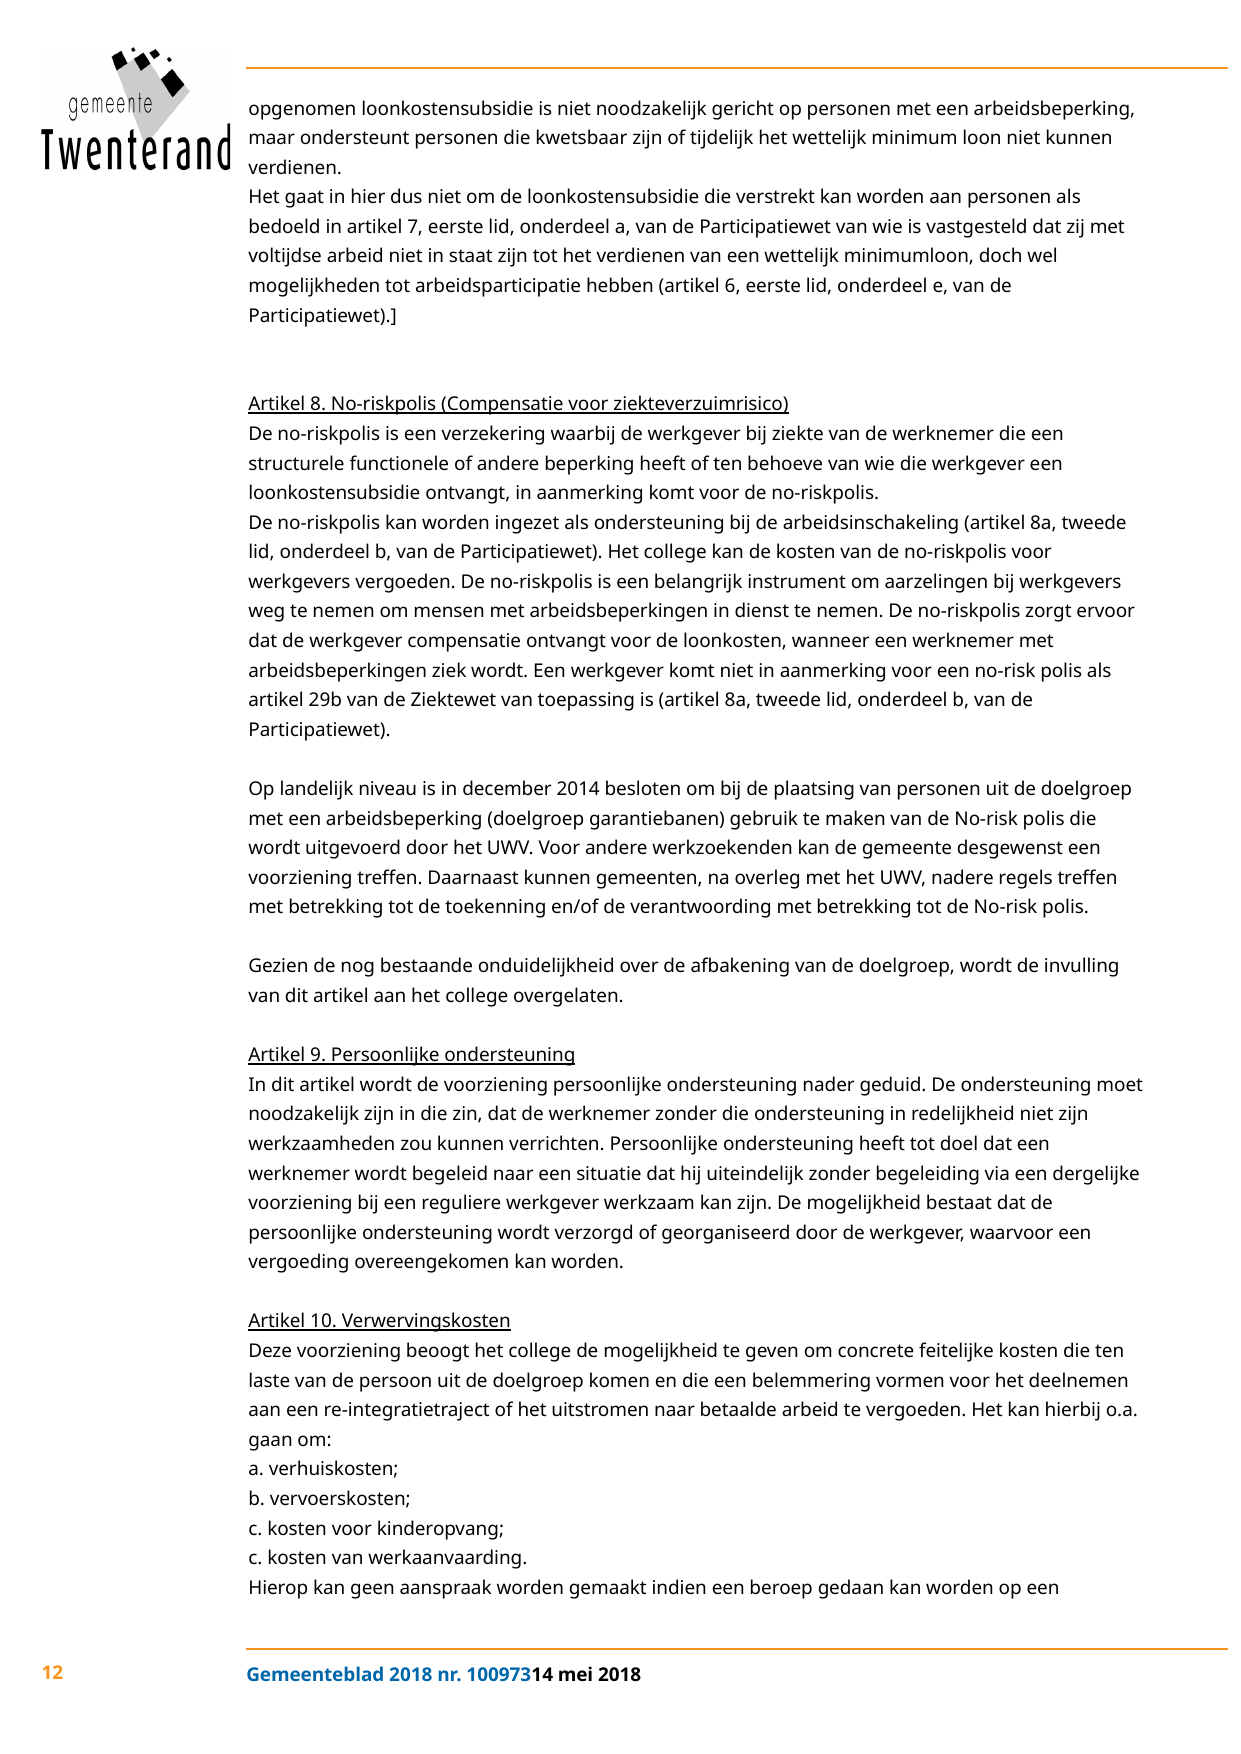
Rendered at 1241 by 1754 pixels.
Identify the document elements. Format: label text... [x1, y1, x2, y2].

text lid, onderdeel b, van de Participatiewet). Het college kan de kosten van de no-riskpolis voor werkgevers vergoeden. De no-riskpolis is een belangrijk instrument om aarzelingen bij werkgevers weg te nemen om mensen met arbeidsbeperkingen in dienst te nemen. De no-riskpolis zorgt ervoor dat de werkgever compensatie ontvangt voor de loonkosten, wanneer een werknemer met arbeidsbeperkingen ziek wordt. Een werkgever komt niet in aanmerking voor een no-risk polis als artikel 29b van de Ziektewet van toepassing is (artikel 8a, tweede lid, onderdeel b, van de Participatiewet). [248, 538, 1152, 742]
text In dit artikel wordt de voorziening persoonlijke ondersteuning nader geduid. De ondersteuning moet noodzakelijk zijn in die zin, dat de werknemer zonder die ondersteuning in redelijkheid niet zijn werkzaamheden zou kunnen verrichten. Persoonlijke ondersteuning heeft tot doel dat een werknemer wordt begeleid naar een situatie dat hij uiteindelijk zonder begeleiding via een dergelijke voorziening bij een reguliere werkgever werkzaam kan zijn. De mogelijkheid bestaat dat de persoonlijke ondersteuning wordt verzorgd of georganiseerd door de werkgever, waarvoor een vergoeding overeengekomen kan worden. [248, 1071, 1152, 1274]
text b. vervoerskosten; [248, 1485, 1152, 1511]
text Artikel 8. No-riskpolis (Compensatie voor ziekteverzuimrisico) [248, 391, 1152, 416]
text De no-riskpolis kan worden ingezet als ondersteuning bij de arbeidsinschakeling (artikel 8a, tweede [248, 509, 1152, 535]
text Deze voorziening beoogt het college de mogelijkheid te geven om concrete feitelijke kosten die ten laste van de persoon uit de doelgroep komen en die een belemmering vormen voor het deelnemen aan een re-integratietraject of het uitstromen naar betaalde arbeid te vergoeden. Het kan hierbij o.a. gaan om: [248, 1337, 1152, 1452]
text Gezien de nog bestaande onduidelijkheid over de afbakening van de doelgroep, wordt de invulling van dit artikel aan het college overgelaten. [248, 953, 1152, 1008]
text opgenomen loonkostensubsidie is niet noodzakelijk gericht op personen met een arbeidsbeperking, maar ondersteunt personen die kwetsbaar zijn of tijdelijk het wettelijk minimum loon niet kunnen verdienen. [248, 95, 1152, 180]
text Op landelijk niveau is in december 2014 besloten om bij de plaatsing van personen uit de doelgroep met een arbeidsbeperking (doelgroep garantiebanen) gebruik te maken van de No-risk polis die wordt uitgevoerd door het UWV. Voor andere werkzoekenden kan de gemeente desgewenst een voorziening treffen. Daarnaast kunnen gemeenten, na overleg met het UWV, nadere regels treffen met betrekking tot de toekenning en/of de verantwoording met betrekking tot de No-risk polis. [248, 775, 1152, 919]
text Artikel 9. Persoonlijke ondersteuning [248, 1041, 1152, 1067]
text c. kosten voor kinderopvang; [248, 1515, 1152, 1541]
text Hierop kan geen aanspraak worden gemaakt indien een beroep gedaan kan worden op een [248, 1574, 1152, 1600]
text Artikel 10. Verwervingskosten [248, 1308, 1152, 1333]
text a. verhuiskosten; [248, 1456, 1152, 1481]
text c. kosten van werkaanvaarding. [248, 1544, 1152, 1570]
picture [41, 47, 231, 172]
text De no-riskpolis is een verzekering waarbij de werkgever bij ziekte van de werknemer die een structurele functionele of andere beperking heeft of ten behoeve van wie die werkgever een loonkostensubsidie ontvangt, in aanmerking komt voor de no-riskpolis. [248, 420, 1152, 505]
text Het gaat in hier dus niet om de loonkostensubsidie die verstrekt kan worden aan personen als bedoeld in artikel 7, eerste lid, onderdeel a, van de Participatiewet van wie is vastgesteld dat zij met voltijdse arbeid niet in staat zijn tot het verdienen van een wettelijk minimumloon, doch wel mogelijkheden tot arbeidsparticipatie hebben (artikel 6, eerste lid, onderdeel e, van de Participatiewet).] [248, 183, 1152, 328]
